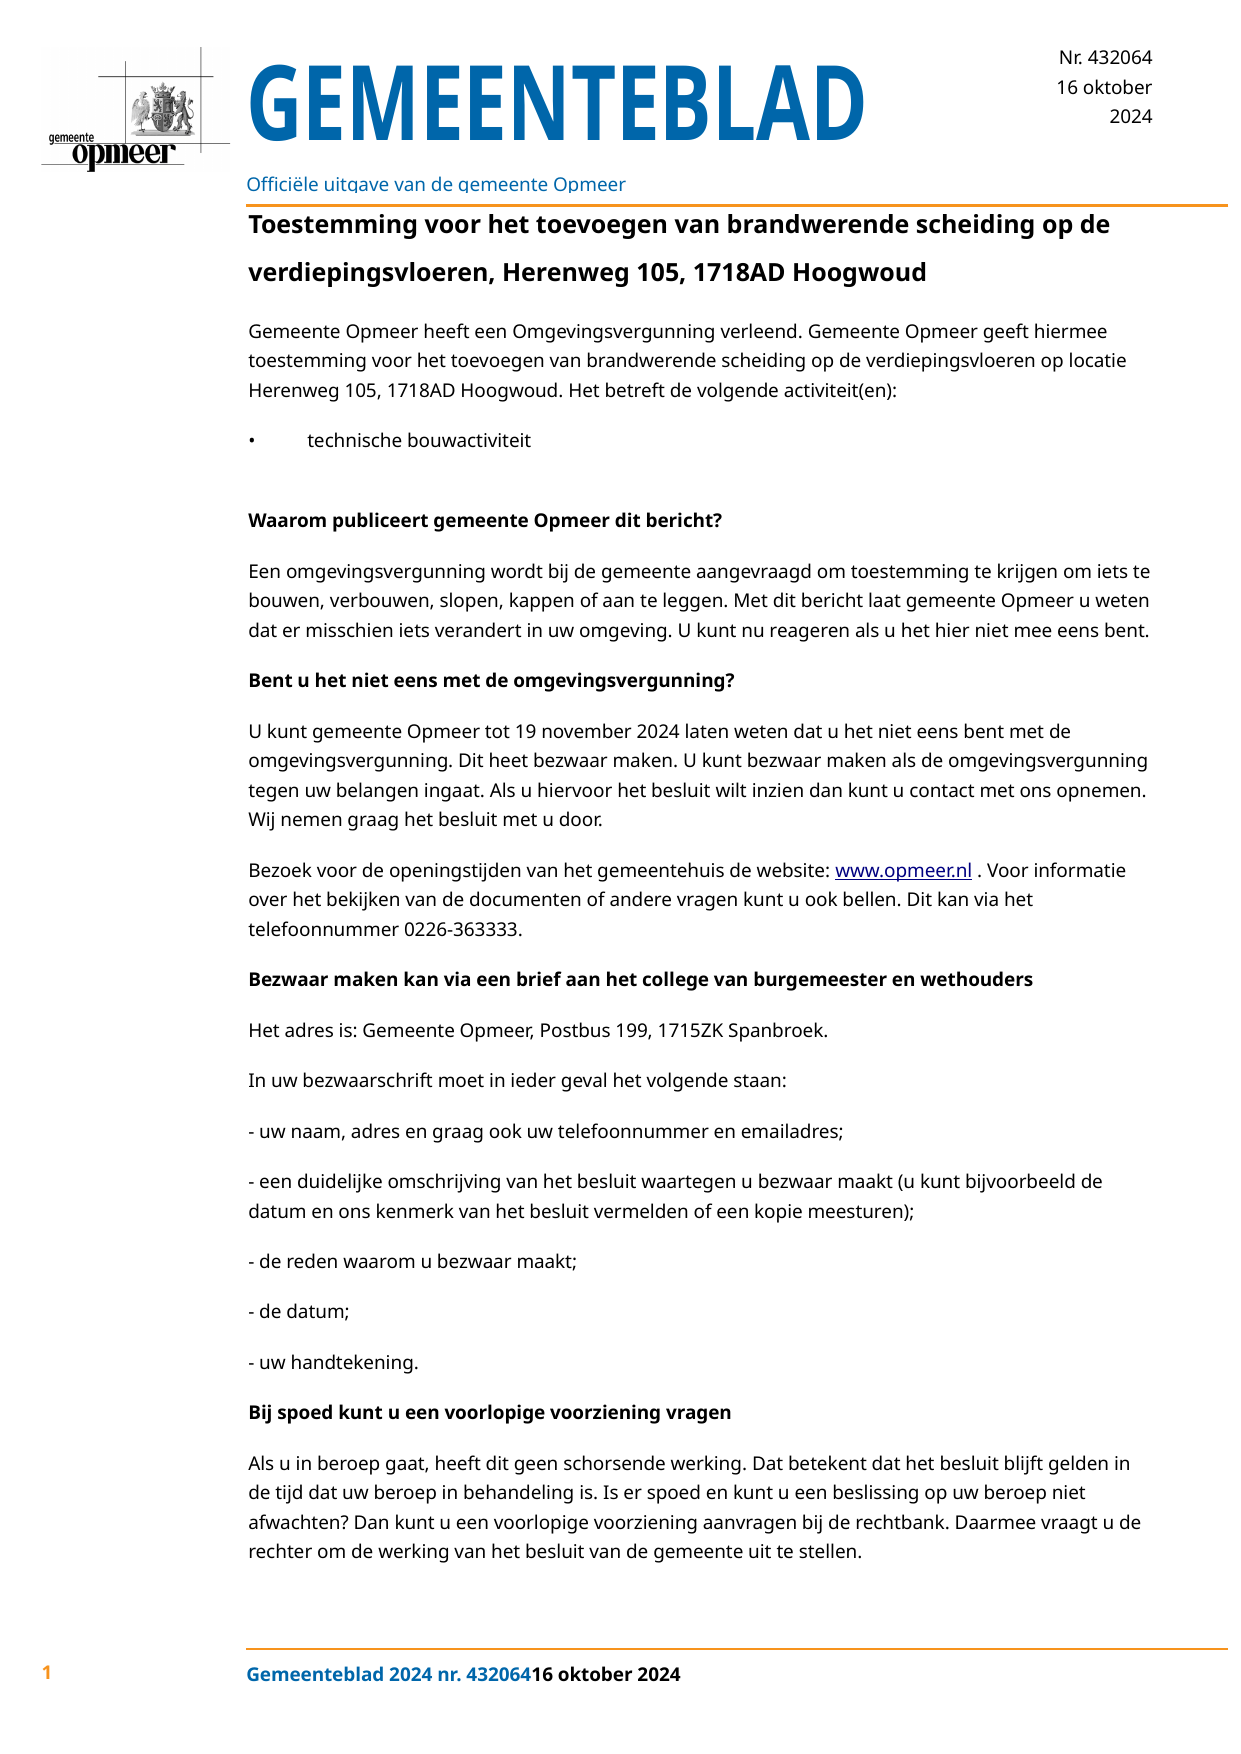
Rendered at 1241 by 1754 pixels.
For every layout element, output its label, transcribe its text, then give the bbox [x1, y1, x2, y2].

text Een omgevingsvergunning wordt bij de gemeente aangevraagd om toestemming te krijgen om iets te bouwen, verbouwen, slopen, kappen of aan te leggen. Met dit bericht laat gemeente Opmeer u weten dat er misschien iets verandert in uw omgeving. U kunt nu reageren als u het hier niet mee eens bent. [248, 558, 1152, 643]
picture [41, 47, 231, 172]
text Het adres is: Gemeente Opmeer, Postbus 199, 1715ZK Spanbroek. [248, 1017, 1152, 1043]
text Toestemming voor het toevoegen van brandwerende scheiding op de verdiepingsvloeren, Herenweg 105, 1718AD Hoogwoud [248, 207, 1152, 288]
text Bent u het niet eens met de omgevingsvergunning? [248, 667, 1152, 693]
text - een duidelijke omschrijving van het besluit waartegen u bezwaar maakt (u kunt bijvoorbeeld de datum en ons kenmerk van het besluit vermelden of een kopie meesturen); [248, 1168, 1152, 1224]
text - uw naam, adres en graag ook uw telefoonnummer en emailadres; [248, 1118, 1152, 1144]
text Bezoek voor de openingstijden van het gemeentehuis de website: www.opmeer.nl . Voor informatie over het bekijken van de documenten of andere vragen kunt u ook bellen. Dit kan via het telefoonnummer 0226-363333. [248, 857, 1152, 942]
text Gemeente Opmeer heeft een Omgevingsvergunning verleend. Gemeente Opmeer geeft hiermee toestemming voor het toevoegen van brandwerende scheiding op de verdiepingsvloeren op locatie Herenweg 105, 1718AD Hoogwoud. Het betreft de volgende activiteit(en): [248, 318, 1152, 403]
list technische bouwactiviteit [248, 427, 1152, 453]
text Als u in beroep gaat, heeft dit geen schorsende werking. Dat betekent dat het besluit blijft gelden in de tijd dat uw beroep in behandeling is. Is er spoed en kunt u een beslissing op uw beroep niet afwachten? Dan kunt u een voorlopige voorziening aanvragen bij de rechtbank. Daarmee vraagt u de rechter om de werking van het besluit van de gemeente uit te stellen. [248, 1450, 1152, 1564]
text Bij spoed kunt u een voorlopige voorziening vragen [248, 1399, 1152, 1425]
text - uw handtekening. [248, 1349, 1152, 1375]
text Waarom publiceert gemeente Opmeer dit bericht? [248, 507, 1152, 533]
text - de reden waarom u bezwaar maakt; [248, 1248, 1152, 1274]
text In uw bezwaarschrift moet in ieder geval het volgende staan: [248, 1067, 1152, 1093]
text - de datum; [248, 1299, 1152, 1324]
text Bezwaar maken kan via een brief aan het college van burgemeester en wethouders [248, 967, 1152, 992]
text U kunt gemeente Opmeer tot 19 november 2024 laten weten dat u het niet eens bent met de omgevingsvergunning. Dit heet bezwaar maken. U kunt bezwaar maken als de omgevingsvergunning tegen uw belangen ingaat. Als u hiervoor het besluit wilt inzien dan kunt u contact met ons opnemen. Wij nemen graag het besluit met u door. [248, 718, 1152, 832]
